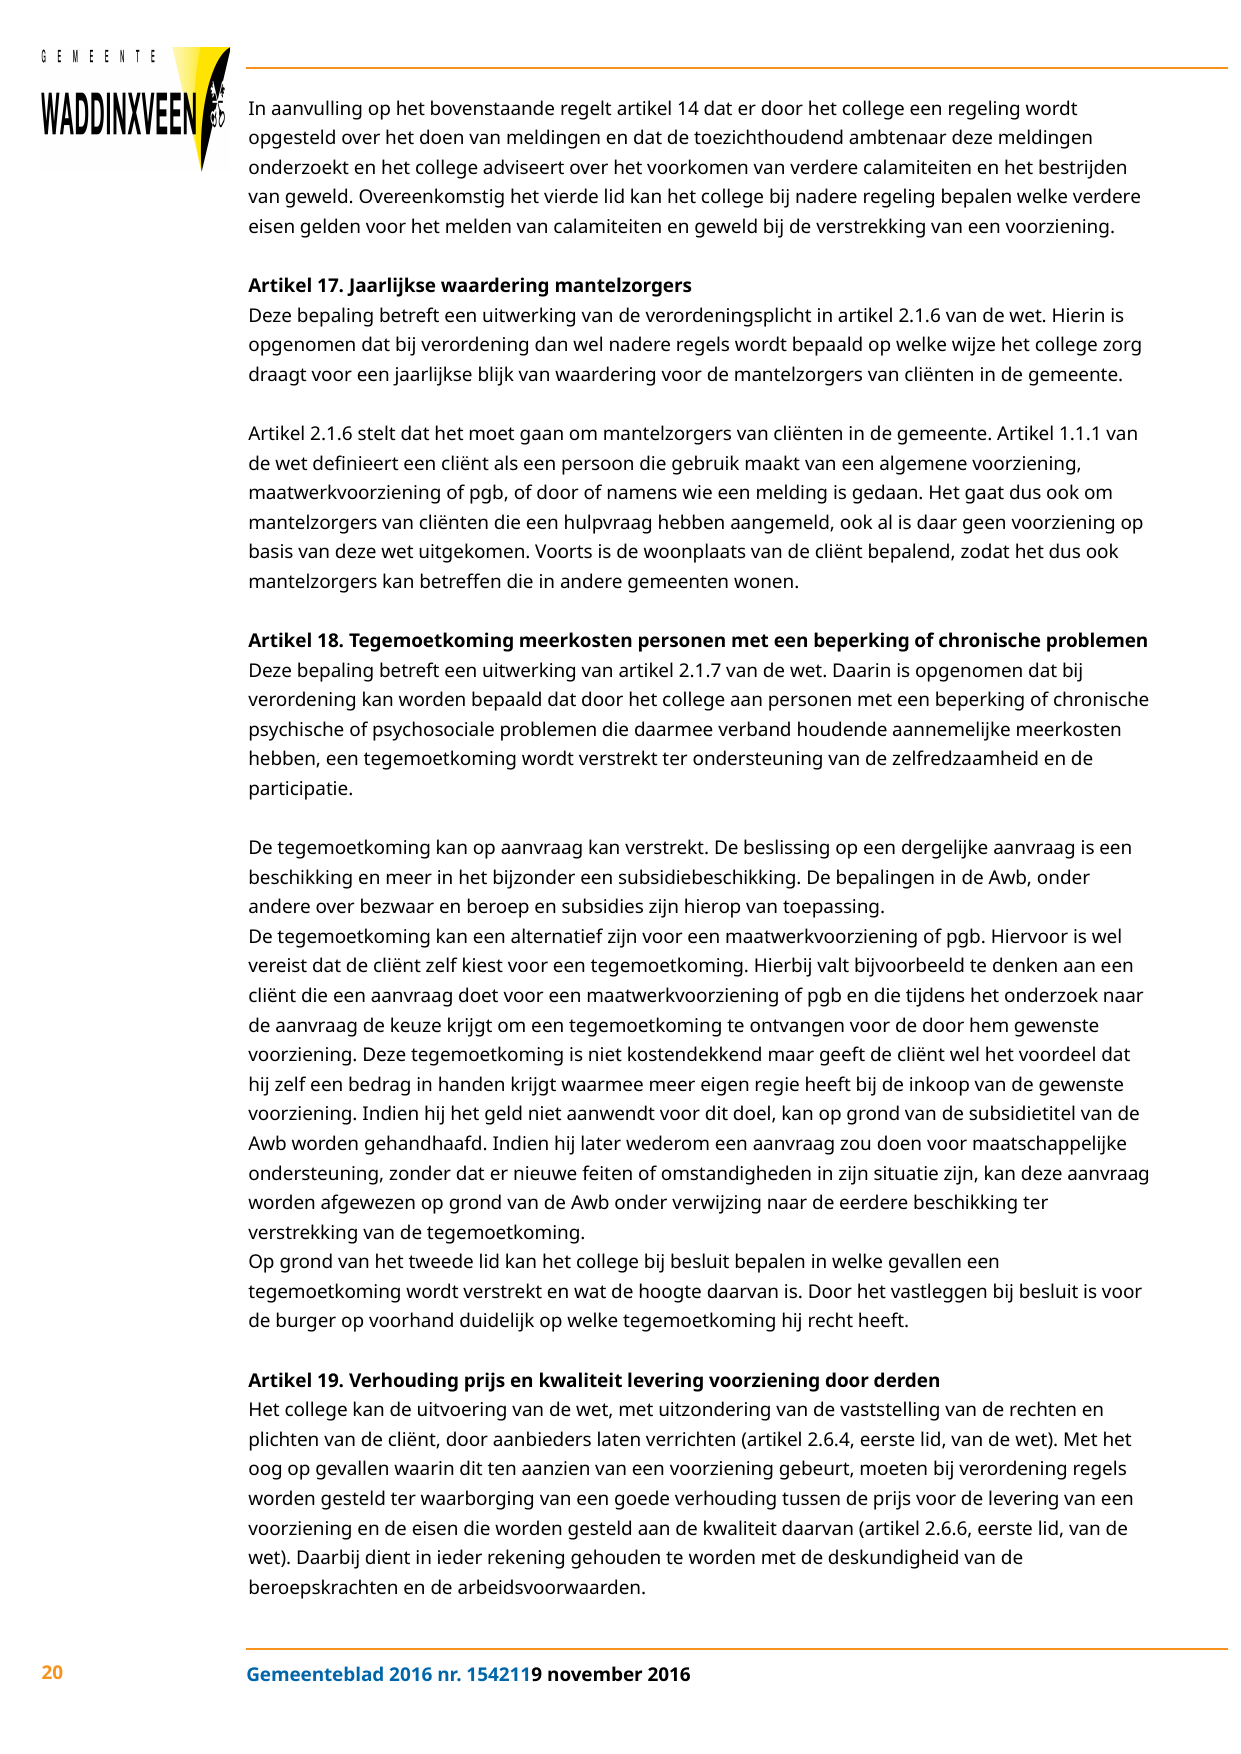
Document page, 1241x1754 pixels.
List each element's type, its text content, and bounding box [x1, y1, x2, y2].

text Artikel 2.1.6 stelt dat het moet gaan om mantelzorgers van cliënten in de gemeente. Artikel 1.1.1 van de wet definieert een cliënt als een persoon die gebruik maakt van een algemene voorziening, maatwerkvoorziening of pgb, of door of namens wie een melding is gedaan. Het gaat dus ook om mantelzorgers van cliënten die een hulpvraag hebben aangemeld, ook al is daar geen voorziening op basis van deze wet uitgekomen. Voorts is de woonplaats van de cliënt bepalend, zodat het dus ook mantelzorgers kan betreffen die in andere gemeenten wonen. [248, 420, 1152, 594]
text Het college kan de uitvoering van de wet, met uitzondering van de vaststelling van de rechten en plichten van de cliënt, door aanbieders laten verrichten (artikel 2.6.4, eerste lid, van de wet). Met het oog op gevallen waarin dit ten aanzien van een voorziening gebeurt, moeten bij verordening regels worden gesteld ter waarborging van een goede verhouding tussen de prijs voor de levering van een voorziening en de eisen die worden gesteld aan de kwaliteit daarvan (artikel 2.6.6, eerste lid, van de wet). Daarbij dient in ieder rekening gehouden te worden met de deskundigheid van de beroepskrachten en de arbeidsvoorwaarden. [248, 1396, 1152, 1600]
picture [41, 47, 231, 172]
text Artikel 17. Jaarlijkse waardering mantelzorgers [248, 272, 1152, 298]
text Artikel 18. Tegemoetkoming meerkosten personen met een beperking of chronische problemen [248, 627, 1152, 653]
text Deze bepaling betreft een uitwerking van de verordeningsplicht in artikel 2.1.6 van de wet. Hierin is opgenomen dat bij verordening dan wel nadere regels wordt bepaald op welke wijze het college zorg draagt voor een jaarlijkse blijk van waardering voor de mantelzorgers van cliënten in de gemeente. [248, 302, 1152, 387]
text De tegemoetkoming kan op aanvraag kan verstrekt. De beslissing op een dergelijke aanvraag is een beschikking en meer in het bijzonder een subsidiebeschikking. De bepalingen in de Awb, onder andere over bezwaar en beroep en subsidies zijn hierop van toepassing. [248, 834, 1152, 919]
text Op grond van het tweede lid kan het college bij besluit bepalen in welke gevallen een tegemoetkoming wordt verstrekt en wat de hoogte daarvan is. Door het vastleggen bij besluit is voor de burger op voorhand duidelijk op welke tegemoetkoming hij recht heeft. [248, 1248, 1152, 1333]
text Artikel 19. Verhouding prijs en kwaliteit levering voorziening door derden [248, 1367, 1152, 1393]
text De tegemoetkoming kan een alternatief zijn voor een maatwerkvoorziening of pgb. Hiervoor is wel vereist dat de cliënt zelf kiest voor een tegemoetkoming. Hierbij valt bijvoorbeeld te denken aan een cliënt die een aanvraag doet voor een maatwerkvoorziening of pgb en die tijdens het onderzoek naar de aanvraag de keuze krijgt om een tegemoetkoming te ontvangen voor de door hem gewenste voorziening. Deze tegemoetkoming is niet kostendekkend maar geeft de cliënt wel het voordeel dat hij zelf een bedrag in handen krijgt waarmee meer eigen regie heeft bij de inkoop van de gewenste voorziening. Indien hij het geld niet aanwendt voor dit doel, kan op grond van de subsidietitel van de Awb worden gehandhaafd. Indien hij later wederom een aanvraag zou doen voor maatschappelijke ondersteuning, zonder dat er nieuwe feiten of omstandigheden in zijn situatie zijn, kan deze aanvraag worden afgewezen op grond van de Awb onder verwijzing naar de eerdere beschikking ter verstrekking van de tegemoetkoming. [248, 923, 1152, 1245]
text In aanvulling op het bovenstaande regelt artikel 14 dat er door het college een regeling wordt opgesteld over het doen van meldingen en dat de toezichthoudend ambtenaar deze meldingen onderzoekt en het college adviseert over het voorkomen van verdere calamiteiten en het bestrijden van geweld. Overeenkomstig het vierde lid kan het college bij nadere regeling bepalen welke verdere eisen gelden voor het melden van calamiteiten en geweld bij de verstrekking van een voorziening. [248, 95, 1152, 239]
text Deze bepaling betreft een uitwerking van artikel 2.1.7 van de wet. Daarin is opgenomen dat bij verordening kan worden bepaald dat door het college aan personen met een beperking of chronische psychische of psychosociale problemen die daarmee verband houdende aannemelijke meerkosten hebben, een tegemoetkoming wordt verstrekt ter ondersteuning van de zelfredzaamheid en de participatie. [248, 657, 1152, 801]
